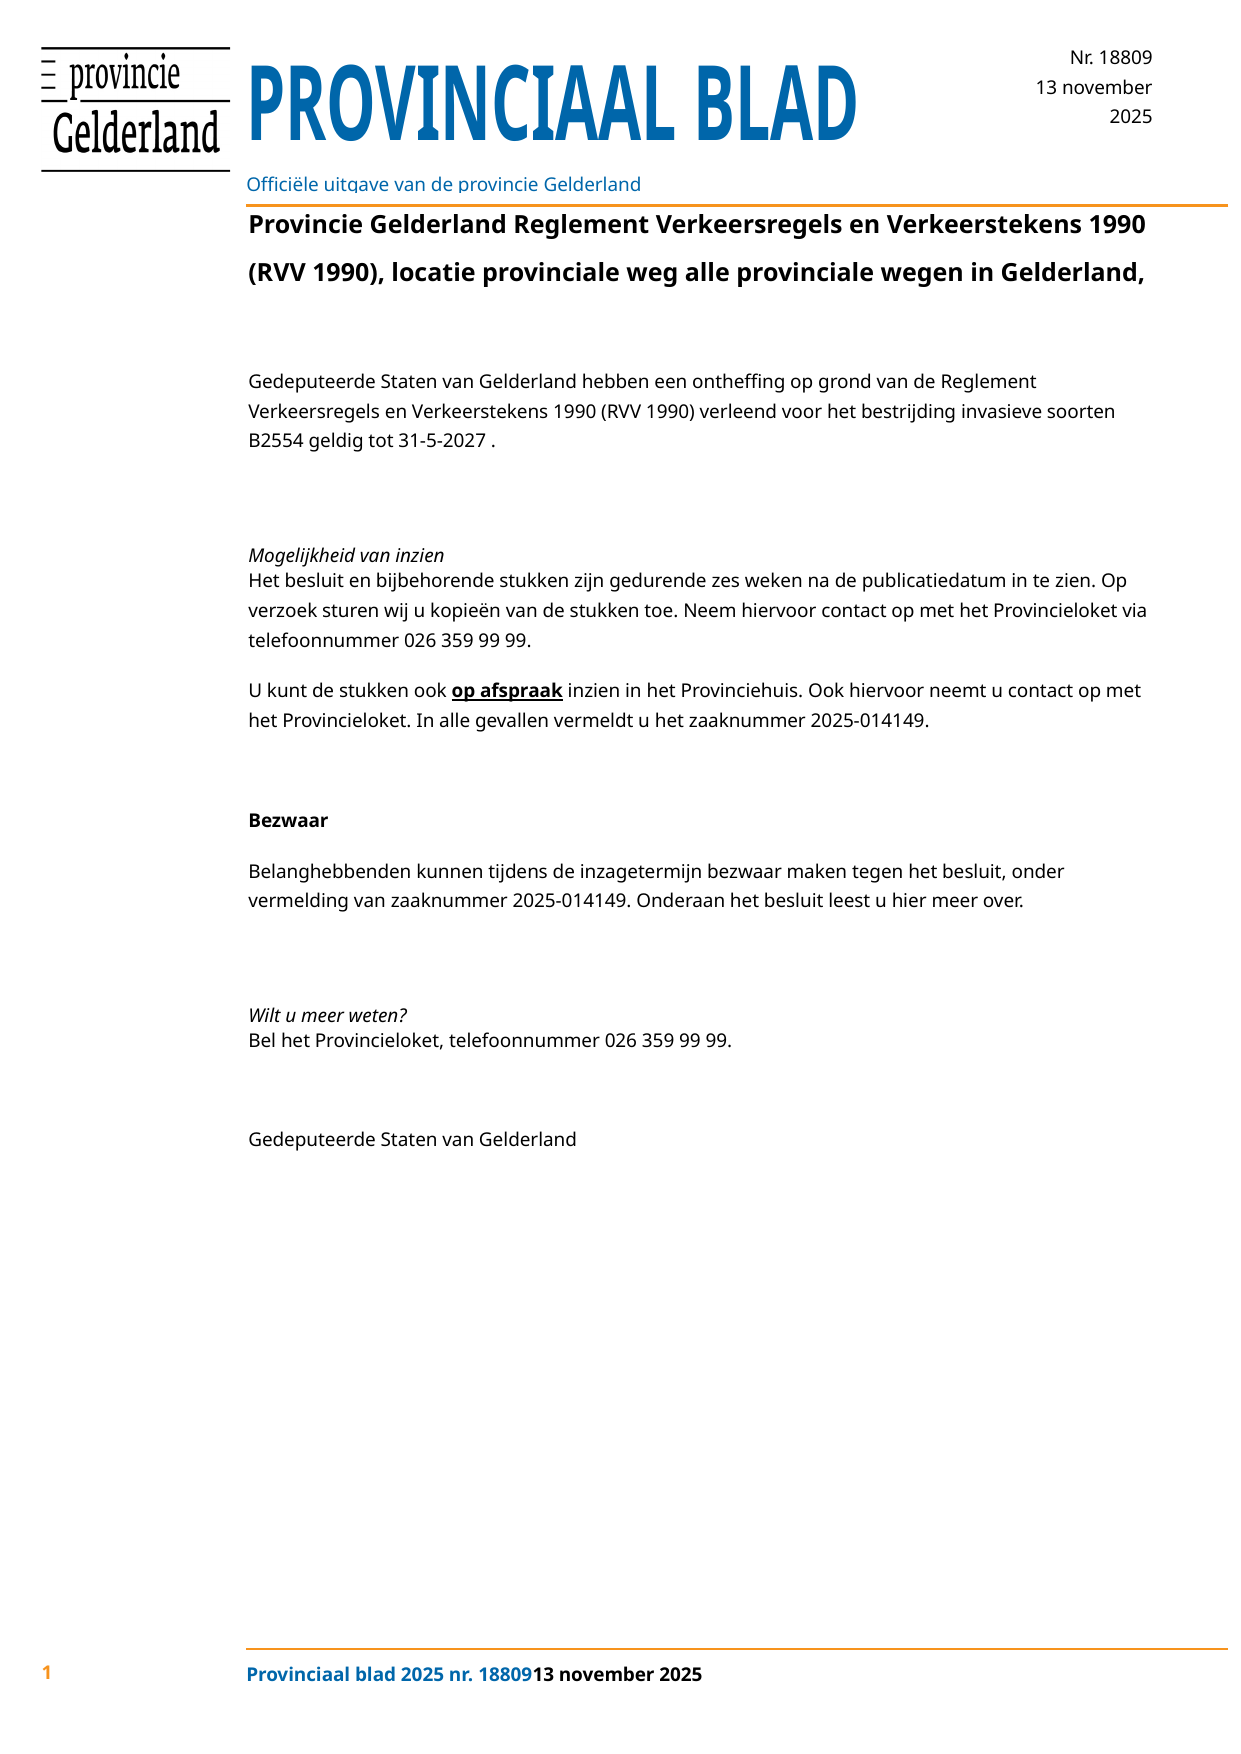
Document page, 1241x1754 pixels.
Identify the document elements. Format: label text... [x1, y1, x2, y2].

text Het besluit en bijbehorende stukken zijn gedurende zes weken na de publicatiedatum in te zien. Op verzoek sturen wij u kopieën van de stukken toe. Neem hiervoor contact op met het Provincieloket via telefoonnummer 026 359 99 99. [248, 568, 1152, 652]
text Bezwaar [248, 808, 1152, 833]
text Belanghebbenden kunnen tijdens de inzagetermijn bezwaar maken tegen het besluit, onder vermelding van zaaknummer 2025-014149. Onderaan het besluit leest u hier meer over. [248, 858, 1152, 913]
text Wilt u meer weten? [248, 1002, 1152, 1028]
text Gedeputeerde Staten van Gelderland hebben een ontheffing op grond van de Reglement Verkeersregels en Verkeerstekens 1990 (RVV 1990) verleend voor het bestrijding invasieve soorten B2554 geldig tot 31-5-2027 . [248, 368, 1152, 453]
picture [41, 47, 231, 172]
text Provincie Gelderland Reglement Verkeersregels en Verkeerstekens 1990 (RVV 1990), locatie provinciale weg alle provinciale wegen in Gelderland, [248, 207, 1152, 288]
text Gedeputeerde Staten van Gelderland [248, 1126, 1152, 1152]
text Bel het Provincieloket, telefoonnummer 026 359 99 99. [248, 1028, 1152, 1053]
text Mogelijkheid van inzien [248, 542, 1152, 568]
text U kunt de stukken ook op afspraak inzien in het Provinciehuis. Ook hiervoor neemt u contact op met het Provincieloket. In alle gevallen vermeldt u het zaaknummer 2025-014149. [248, 677, 1152, 732]
